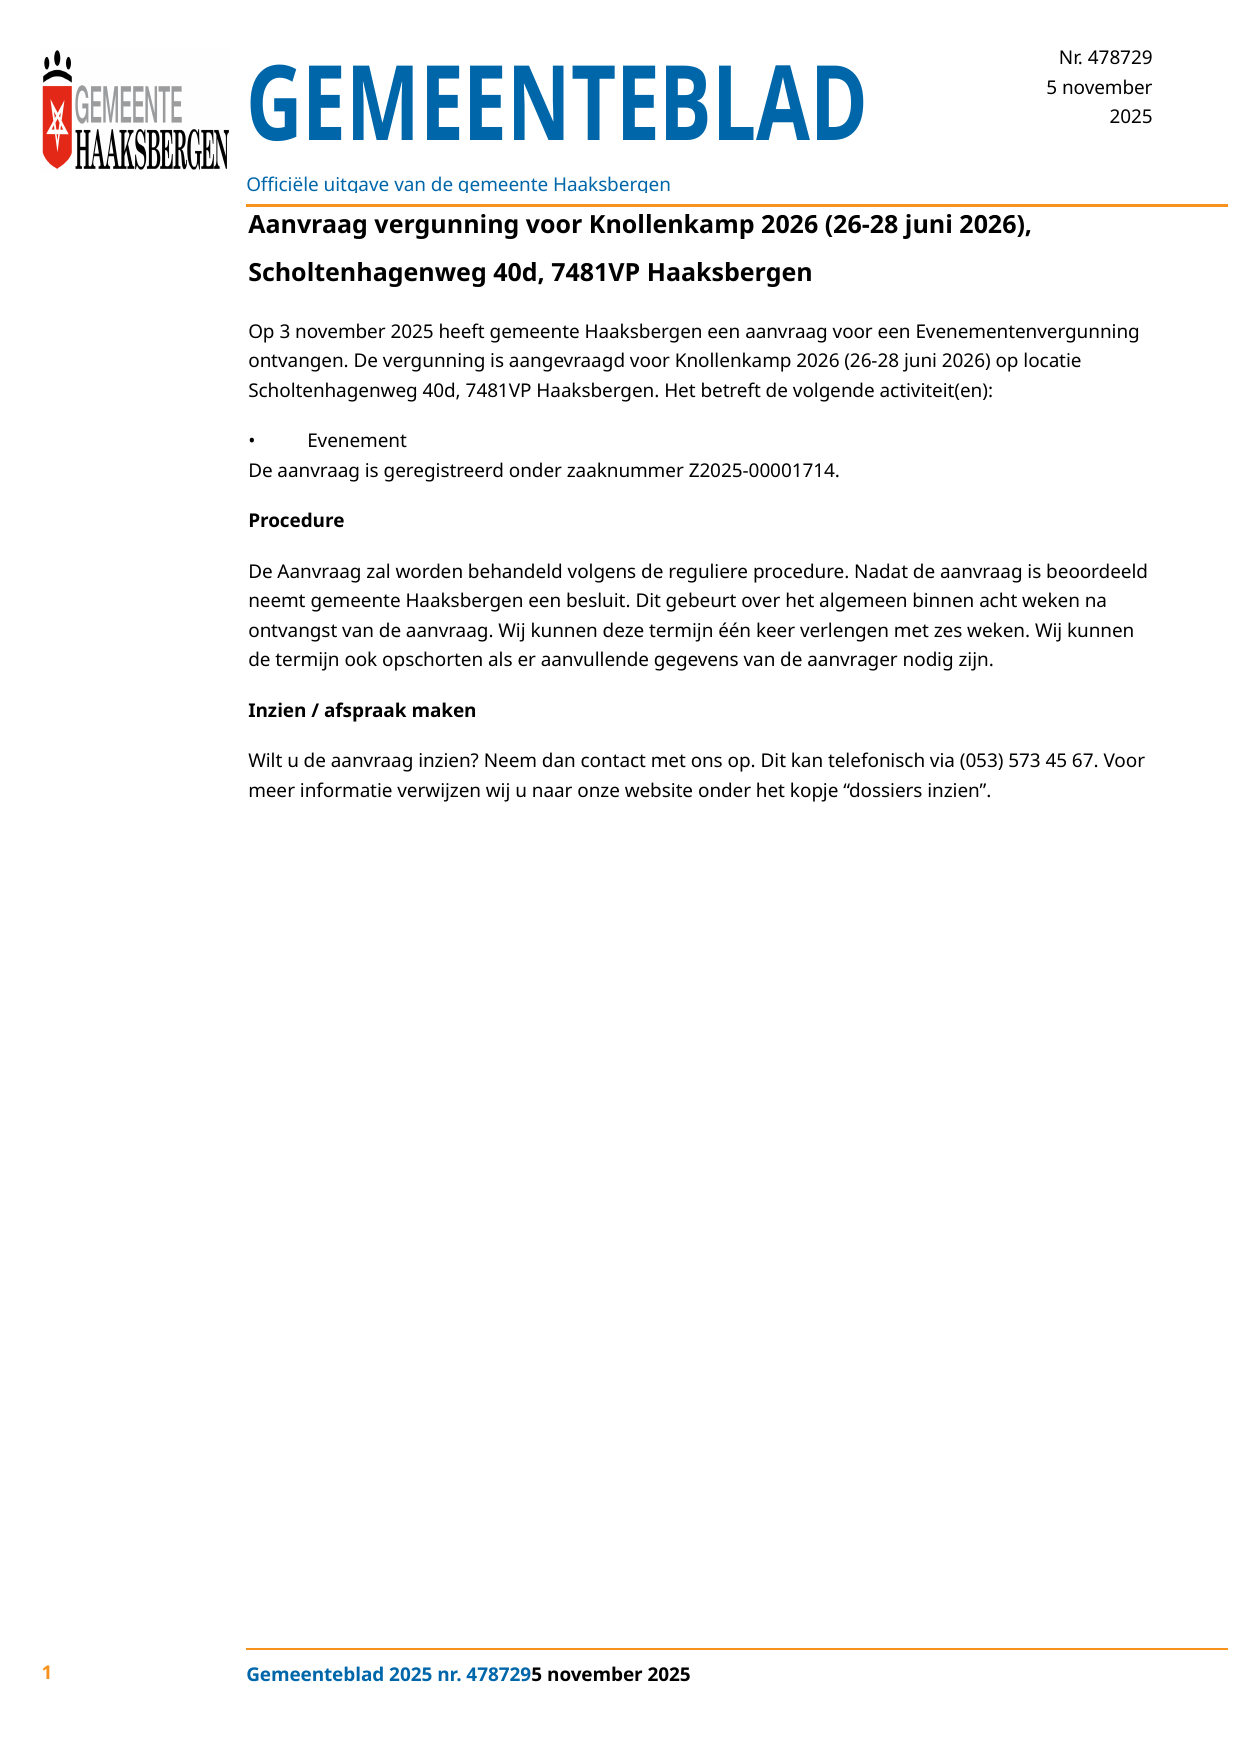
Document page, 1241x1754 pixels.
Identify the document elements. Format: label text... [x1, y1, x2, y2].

text Op 3 november 2025 heeft gemeente Haaksbergen een aanvraag voor een Evenementenvergunning ontvangen. De vergunning is aangevraagd voor Knollenkamp 2026 (26-28 juni 2026) op locatie Scholtenhagenweg 40d, 7481VP Haaksbergen. Het betreft de volgende activiteit(en): [248, 318, 1152, 403]
text Aanvraag vergunning voor Knollenkamp 2026 (26-28 juni 2026), Scholtenhagenweg 40d, 7481VP Haaksbergen [248, 207, 1152, 288]
text De Aanvraag zal worden behandeld volgens de reguliere procedure. Nadat de aanvraag is beoordeeld neemt gemeente Haaksbergen een besluit. Dit gebeurt over het algemeen binnen acht weken na ontvangst van de aanvraag. Wij kunnen deze termijn één keer verlengen met zes weken. Wij kunnen de termijn ook opschorten als er aanvullende gegevens van de aanvrager nodig zijn. [248, 558, 1152, 672]
picture [41, 47, 231, 172]
list Evenement [248, 427, 1152, 453]
text Inzien / afspraak maken [248, 697, 1152, 723]
text De aanvraag is geregistreerd onder zaaknummer Z2025-00001714. [248, 457, 1152, 483]
text Wilt u de aanvraag inzien? Neem dan contact met ons op. Dit kan telefonisch via (053) 573 45 67. Voor meer informatie verwijzen wij u naar onze website onder het kopje “dossiers inzien”. [248, 747, 1152, 803]
text Procedure [248, 507, 1152, 533]
